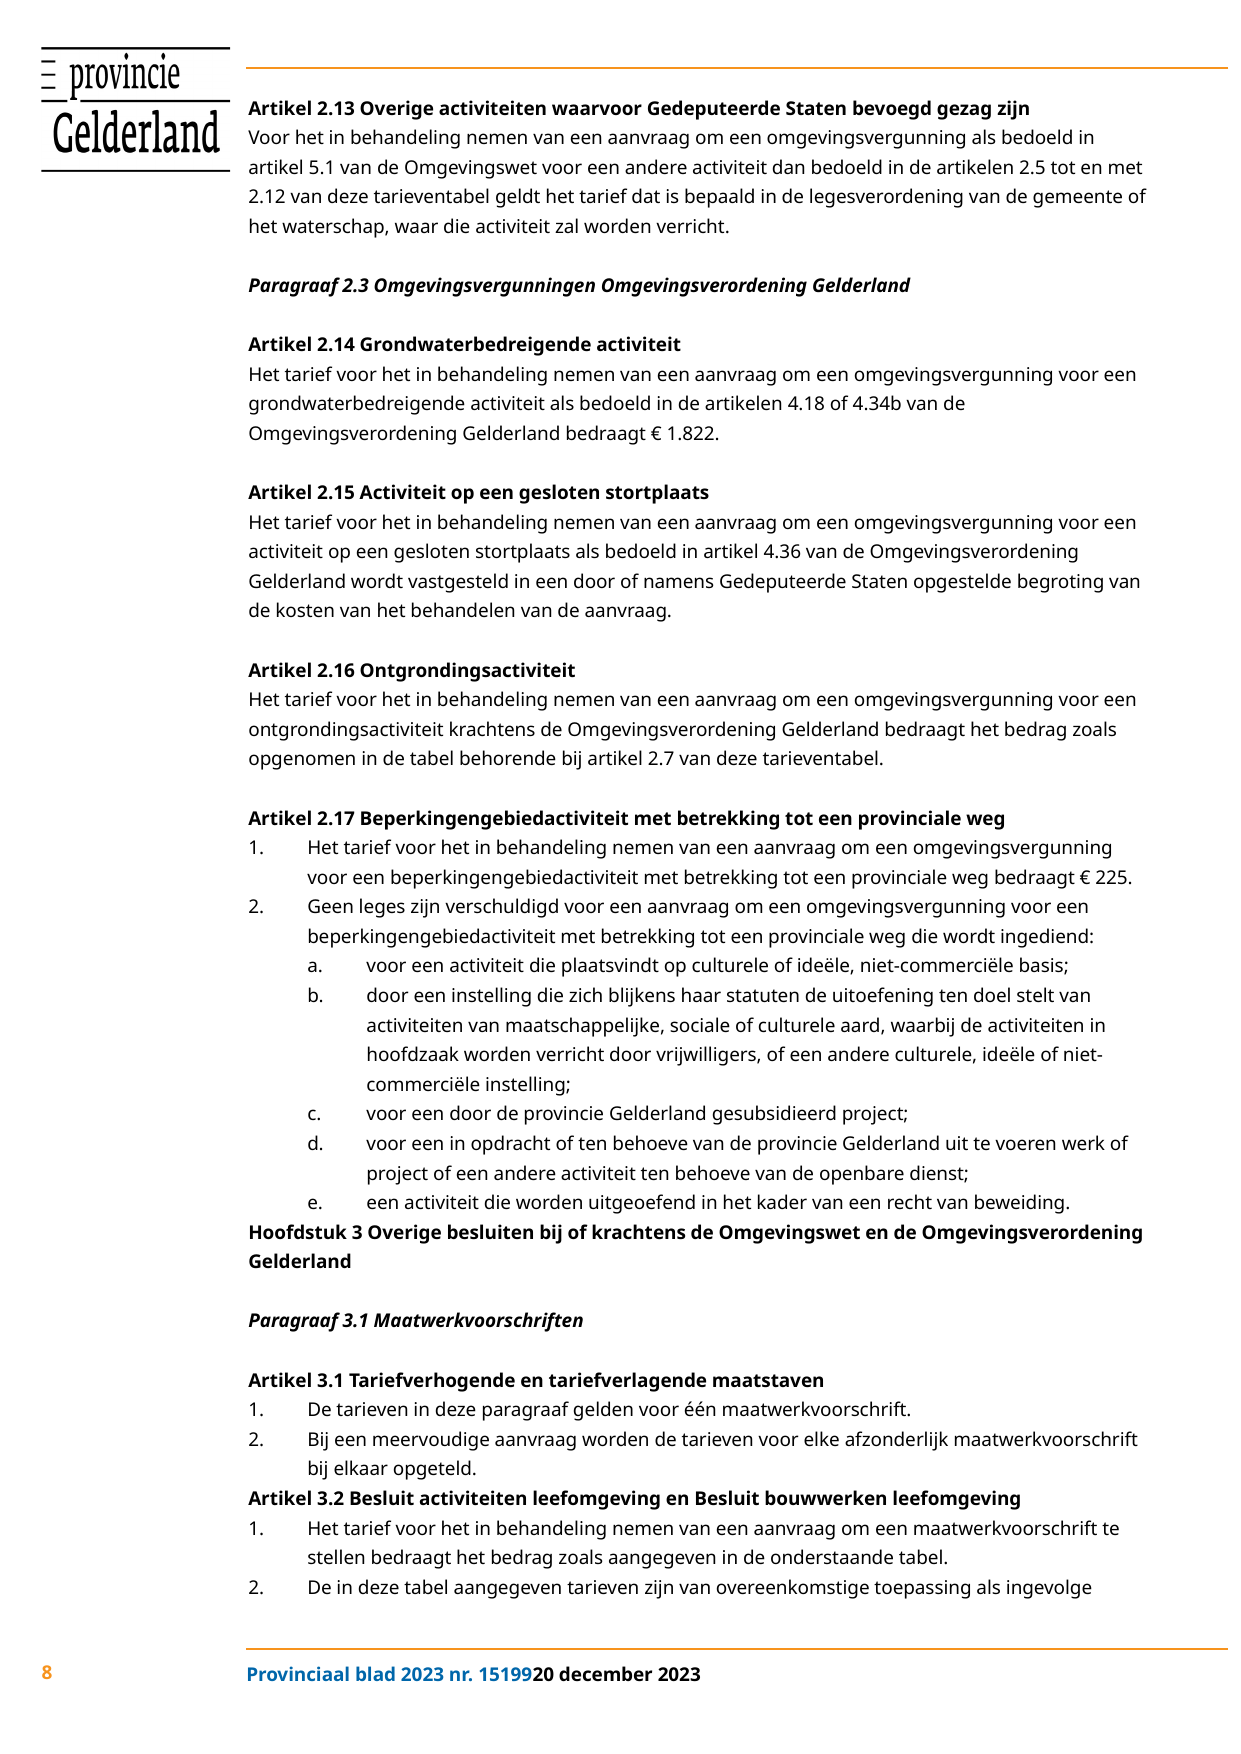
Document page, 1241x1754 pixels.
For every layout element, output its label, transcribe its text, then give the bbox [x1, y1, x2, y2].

list De tarieven in deze paragraaf gelden voor één maatwerkvoorschrift. [248, 1396, 1152, 1422]
list voor een activiteit die plaatsvindt op culturele of ideële, niet-commerciële basis; [307, 953, 1152, 978]
text Het tarief voor het in behandeling nemen van een aanvraag om een omgevingsvergunning voor een activiteit op een gesloten stortplaats als bedoeld in artikel 4.36 van de Omgevingsverordening Gelderland wordt vastgesteld in een door of namens Gedeputeerde Staten opgestelde begroting van de kosten van het behandelen van de aanvraag. [248, 509, 1152, 623]
list een activiteit die worden uitgeoefend in het kader van een recht van beweiding. [307, 1189, 1152, 1215]
text Paragraaf 3.1 Maatwerkvoorschriften [248, 1308, 1152, 1333]
list Het tarief voor het in behandeling nemen van een aanvraag om een maatwerkvoorschrift te stellen bedraagt het bedrag zoals aangegeven in de onderstaande tabel. [248, 1515, 1152, 1570]
text Artikel 3.1 Tariefverhogende en tariefverlagende maatstaven [248, 1367, 1152, 1393]
list Bij een meervoudige aanvraag worden de tarieven voor elke afzonderlijk maatwerkvoorschrift bij elkaar opgeteld. [248, 1426, 1152, 1481]
text Artikel 2.13 Overige activiteiten waarvoor Gedeputeerde Staten bevoegd gezag zijn [248, 95, 1152, 121]
text Paragraaf 2.3 Omgevingsvergunningen Omgevingsverordening Gelderland [248, 272, 1152, 298]
text Voor het in behandeling nemen van een aanvraag om een omgevingsvergunning als bedoeld in artikel 5.1 van de Omgevingswet voor een andere activiteit dan bedoeld in de artikelen 2.5 tot en met 2.12 van deze tarieventabel geldt het tarief dat is bepaald in de legesverordening van de gemeente of het waterschap, waar die activiteit zal worden verricht. [248, 124, 1152, 239]
list door een instelling die zich blijkens haar statuten de uitoefening ten doel stelt van activiteiten van maatschappelijke, sociale of culturele aard, waarbij de activiteiten in hoofdzaak worden verricht door vrijwilligers, of een andere culturele, ideële of niet-commerciële instelling; [307, 982, 1152, 1097]
text Artikel 2.14 Grondwaterbedreigende activiteit [248, 331, 1152, 357]
list voor een in opdracht of ten behoeve van de provincie Gelderland uit te voeren werk of project of een andere activiteit ten behoeve van de openbare dienst; [307, 1130, 1152, 1186]
text Artikel 3.2 Besluit activiteiten leefomgeving en Besluit bouwwerken leefomgeving [248, 1485, 1152, 1511]
picture [41, 47, 231, 172]
list Het tarief voor het in behandeling nemen van een aanvraag om een omgevingsvergunning voor een beperkingengebiedactiviteit met betrekking tot een provinciale weg bedraagt € 225. [248, 834, 1152, 890]
text Artikel 2.15 Activiteit op een gesloten stortplaats [248, 479, 1152, 505]
text Artikel 2.17 Beperkingengebiedactiviteit met betrekking tot een provinciale weg [248, 805, 1152, 831]
text Artikel 2.16 Ontgrondingsactiviteit [248, 657, 1152, 683]
list voor een door de provincie Gelderland gesubsidieerd project; [307, 1101, 1152, 1126]
list Geen leges zijn verschuldigd voor een aanvraag om een omgevingsvergunning voor een beperkingengebiedactiviteit met betrekking tot een provinciale weg die wordt ingediend: [248, 893, 1152, 949]
list De in deze tabel aangegeven tarieven zijn van overeenkomstige toepassing als ingevolge [248, 1574, 1152, 1600]
text Het tarief voor het in behandeling nemen van een aanvraag om een omgevingsvergunning voor een grondwaterbedreigende activiteit als bedoeld in de artikelen 4.18 of 4.34b van de Omgevingsverordening Gelderland bedraagt € 1.822. [248, 361, 1152, 446]
text Het tarief voor het in behandeling nemen van een aanvraag om een omgevingsvergunning voor een ontgrondingsactiviteit krachtens de Omgevingsverordening Gelderland bedraagt het bedrag zoals opgenomen in de tabel behorende bij artikel 2.7 van deze tarieventabel. [248, 686, 1152, 771]
text Hoofdstuk 3 Overige besluiten bij of krachtens de Omgevingswet en de Omgevingsverordening Gelderland [248, 1219, 1152, 1274]
